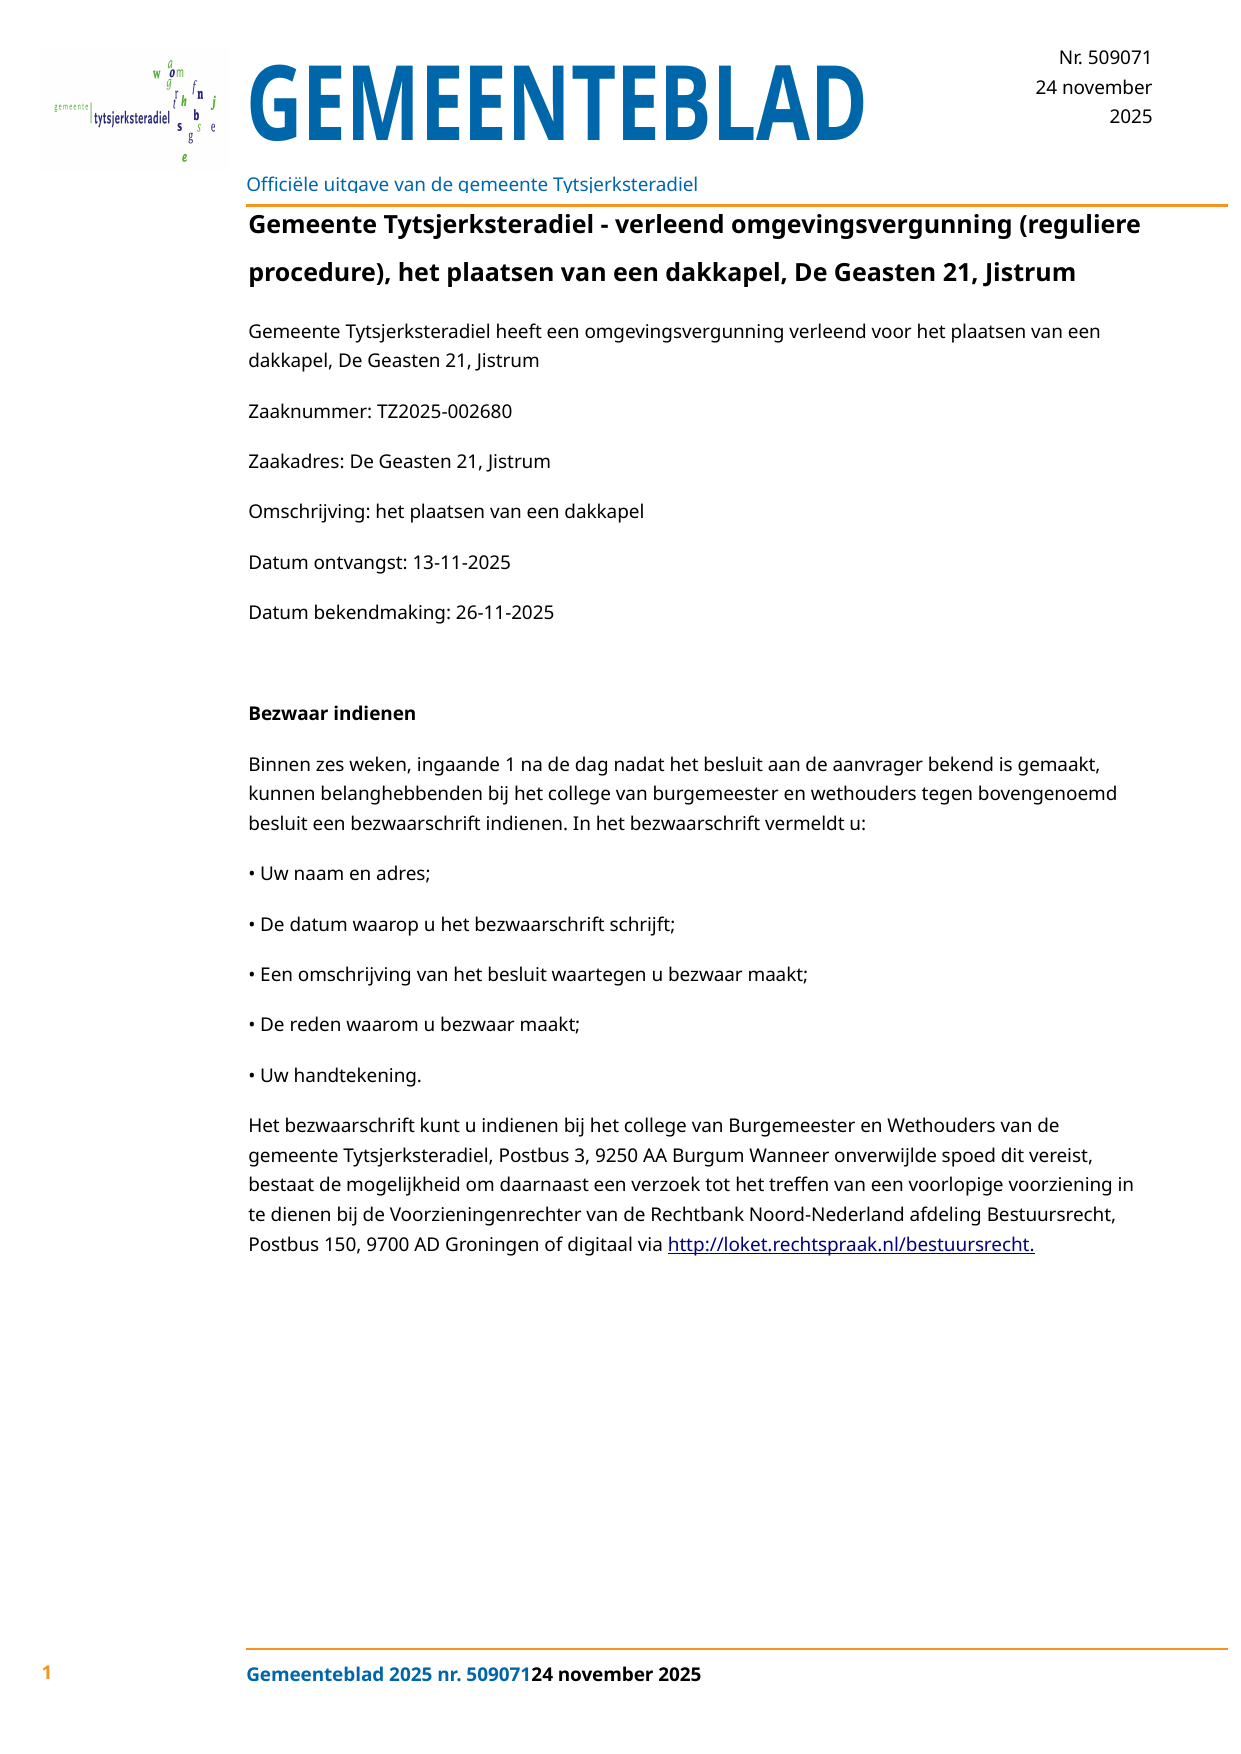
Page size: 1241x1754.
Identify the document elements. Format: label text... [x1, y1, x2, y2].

text • De reden waarom u bezwaar maakt; [248, 1012, 1152, 1037]
text Zaaknummer: TZ2025-002680 [248, 398, 1152, 424]
text • Een omschrijving van het besluit waartegen u bezwaar maakt; [248, 961, 1152, 987]
text Gemeente Tytsjerksteradiel heeft een omgevingsvergunning verleend voor het plaatsen van een dakkapel, De Geasten 21, Jistrum [248, 318, 1152, 373]
picture [41, 47, 231, 172]
text Binnen zes weken, ingaande 1 na de dag nadat het besluit aan de aanvrager bekend is gemaakt, kunnen belanghebbenden bij het college van burgemeester en wethouders tegen bovengenoemd besluit een bezwaarschrift indienen. In het bezwaarschrift vermeldt u: [248, 751, 1152, 836]
text • Uw handtekening. [248, 1062, 1152, 1088]
text Het bezwaarschrift kunt u indienen bij het college van Burgemeester en Wethouders van de gemeente Tytsjerksteradiel, Postbus 3, 9250 AA Burgum Wanneer onverwijlde spoed dit vereist, bestaat de mogelijkheid om daarnaast een verzoek tot het treffen van een voorlopige voorziening in te dienen bij de Voorzieningenrechter van de Rechtbank Noord-Nederland afdeling Bestuursrecht, Postbus 150, 9700 AD Groningen of digitaal via http://loket.rechtspraak.nl/bestuursrecht. [248, 1112, 1152, 1257]
text • Uw naam en adres; [248, 860, 1152, 886]
text Datum bekendmaking: 26-11-2025 [248, 599, 1152, 625]
text Omschrijving: het plaatsen van een dakkapel [248, 499, 1152, 524]
text Zaakadres: De Geasten 21, Jistrum [248, 448, 1152, 474]
text Bezwaar indienen [248, 700, 1152, 726]
text Gemeente Tytsjerksteradiel - verleend omgevingsvergunning (reguliere procedure), het plaatsen van een dakkapel, De Geasten 21, Jistrum [248, 207, 1152, 288]
text Datum ontvangst: 13-11-2025 [248, 549, 1152, 575]
text • De datum waarop u het bezwaarschrift schrijft; [248, 911, 1152, 937]
